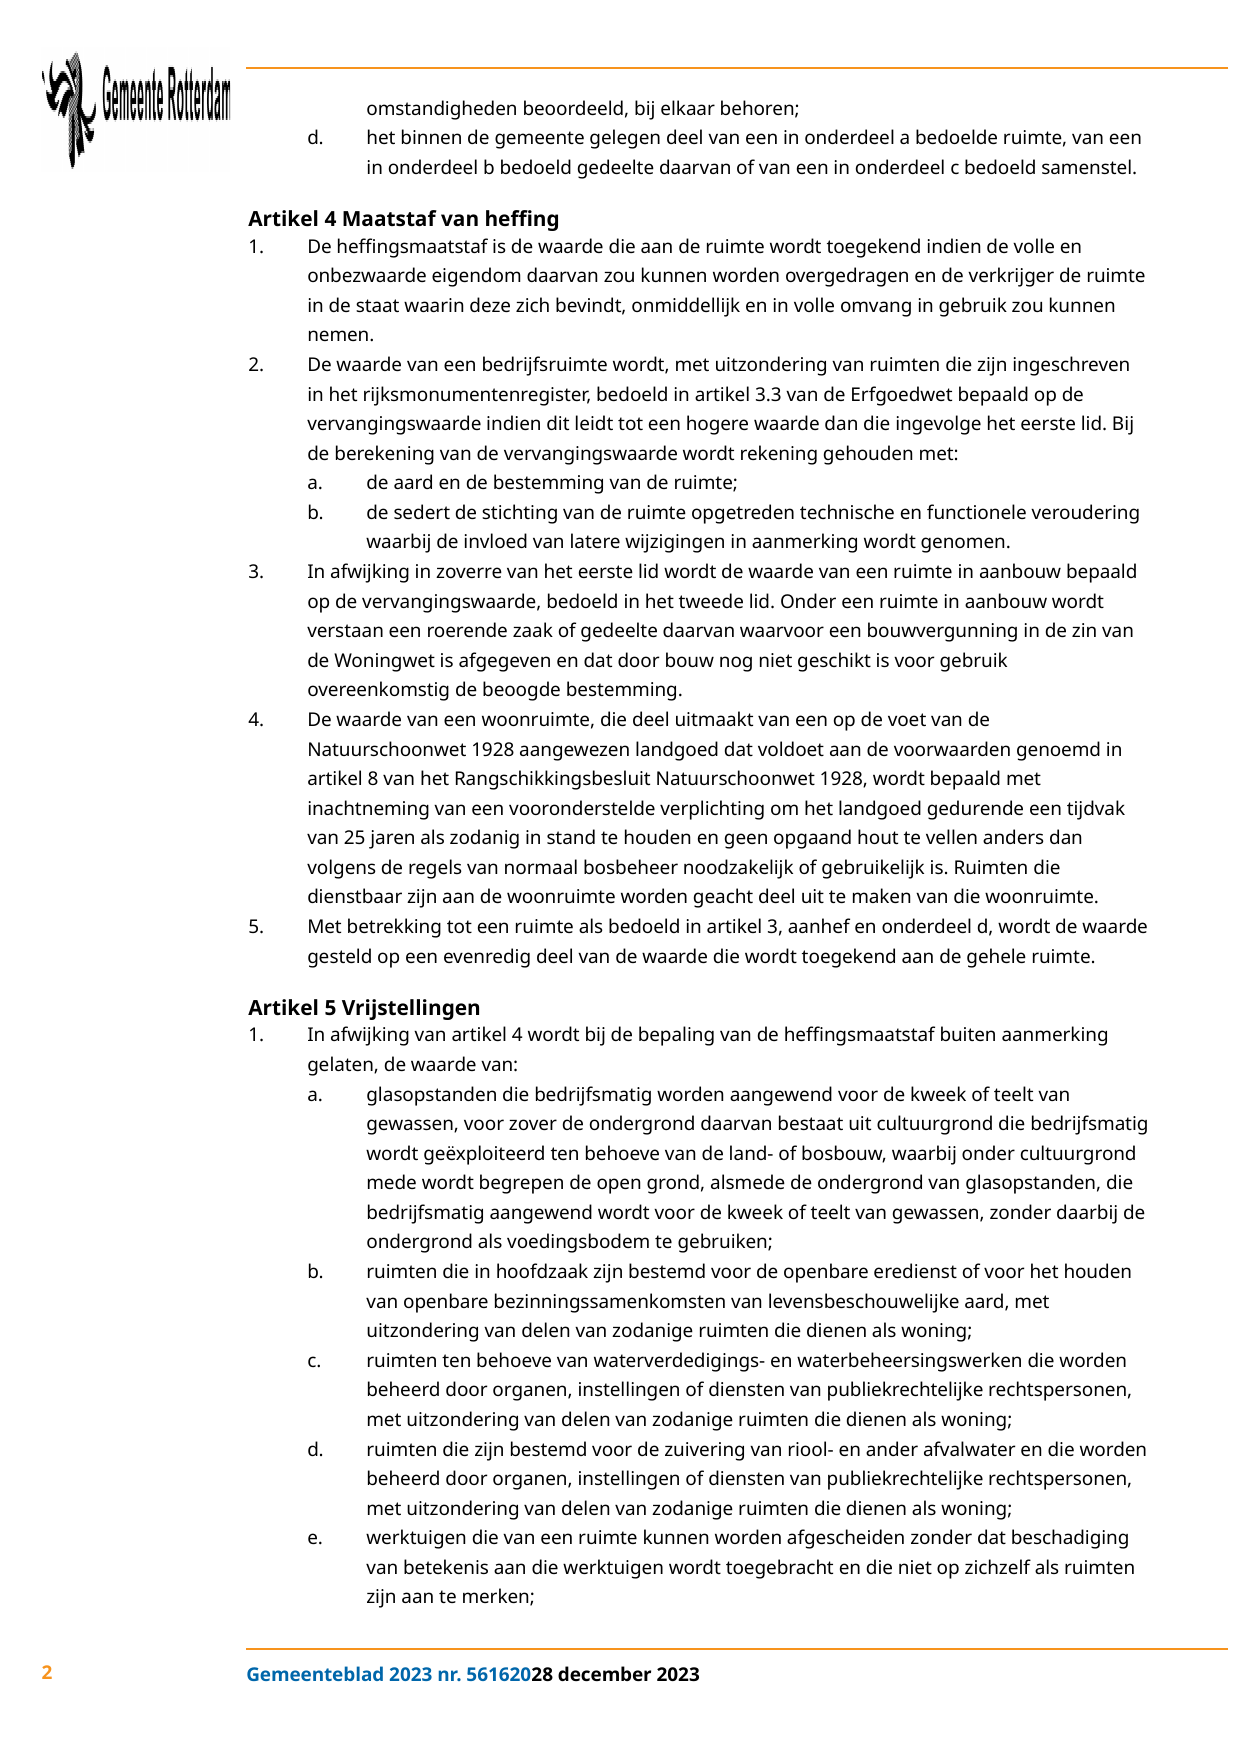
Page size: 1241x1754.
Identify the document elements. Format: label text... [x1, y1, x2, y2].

list de sedert de stichting van de ruimte opgetreden technische en functionele veroudering waarbij de invloed van latere wijzigingen in aanmerking wordt genomen. [307, 499, 1152, 554]
list In afwijking in zoverre van het eerste lid wordt de waarde van een ruimte in aanbouw bepaald op de vervangingswaarde, bedoeld in het tweede lid. Onder een ruimte in aanbouw wordt verstaan een roerende zaak of gedeelte daarvan waarvoor een bouwvergunning in de zin van de Woningwet is afgegeven en dat door bouw nog niet geschikt is voor gebruik overeenkomstig de beoogde bestemming. [248, 558, 1152, 702]
text Artikel 4 Maatstaf van heffing [248, 204, 1152, 233]
list ruimten die in hoofdzaak zijn bestemd voor de openbare eredienst of voor het houden van openbare bezinningssamenkomsten van levensbeschouwelijke aard, met uitzondering van delen van zodanige ruimten die dienen als woning; [307, 1258, 1152, 1343]
picture [41, 47, 231, 172]
list ruimten ten behoeve van waterverdedigings- en waterbeheersingswerken die worden beheerd door organen, instellingen of diensten van publiekrechtelijke rechtspersonen, met uitzondering van delen van zodanige ruimten die dienen als woning; [307, 1347, 1152, 1432]
list In afwijking van artikel 4 wordt bij de bepaling van de heffingsmaatstaf buiten aanmerking gelaten, de waarde van: [248, 1022, 1152, 1077]
list de aard en de bestemming van de ruimte; [307, 469, 1152, 495]
list omstandigheden beoordeeld, bij elkaar behoren; [307, 95, 1152, 121]
list De waarde van een bedrijfsruimte wordt, met uitzondering van ruimten die zijn ingeschreven in het rijksmonumentenregister, bedoeld in artikel 3.3 van de Erfgoedwet bepaald op de vervangingswaarde indien dit leidt tot een hogere waarde dan die ingevolge het eerste lid. Bij de berekening van de vervangingswaarde wordt rekening gehouden met: [248, 351, 1152, 466]
list glasopstanden die bedrijfsmatig worden aangewend voor de kweek of teelt van gewassen, voor zover de ondergrond daarvan bestaat uit cultuurgrond die bedrijfsmatig wordt geëxploiteerd ten behoeve van de land- of bosbouw, waarbij onder cultuurgrond mede wordt begrepen de open grond, alsmede de ondergrond van glasopstanden, die bedrijfsmatig aangewend wordt voor de kweek of teelt van gewassen, zonder daarbij de ondergrond als voedingsbodem te gebruiken; [307, 1081, 1152, 1254]
text Artikel 5 Vrijstellingen [248, 993, 1152, 1022]
list werktuigen die van een ruimte kunnen worden afgescheiden zonder dat beschadiging van betekenis aan die werktuigen wordt toegebracht en die niet op zichzelf als ruimten zijn aan te merken; [307, 1524, 1152, 1609]
list De heffingsmaatstaf is de waarde die aan de ruimte wordt toegekend indien de volle en onbezwaarde eigendom daarvan zou kunnen worden overgedragen en de verkrijger de ruimte in de staat waarin deze zich bevindt, onmiddellijk en in volle omvang in gebruik zou kunnen nemen. [248, 233, 1152, 347]
list Met betrekking tot een ruimte als bedoeld in artikel 3, aanhef en onderdeel d, wordt de waarde gesteld op een evenredig deel van de waarde die wordt toegekend aan de gehele ruimte. [248, 913, 1152, 968]
list De waarde van een woonruimte, die deel uitmaakt van een op de voet van de Natuurschoonwet 1928 aangewezen landgoed dat voldoet aan de voorwaarden genoemd in artikel 8 van het Rangschikkingsbesluit Natuurschoonwet 1928, wordt bepaald met inachtneming van een vooronderstelde verplichting om het landgoed gedurende een tijdvak van 25 jaren als zodanig in stand te houden en geen opgaand hout te vellen anders dan volgens de regels van normaal bosbeheer noodzakelijk of gebruikelijk is. Ruimten die dienstbaar zijn aan de woonruimte worden geacht deel uit te maken van die woonruimte. [248, 706, 1152, 909]
list het binnen de gemeente gelegen deel van een in onderdeel a bedoelde ruimte, van een in onderdeel b bedoeld gedeelte daarvan of van een in onderdeel c bedoeld samenstel. [307, 124, 1152, 180]
list ruimten die zijn bestemd voor de zuivering van riool- en ander afvalwater en die worden beheerd door organen, instellingen of diensten van publiekrechtelijke rechtspersonen, met uitzondering van delen van zodanige ruimten die dienen als woning; [307, 1436, 1152, 1521]
